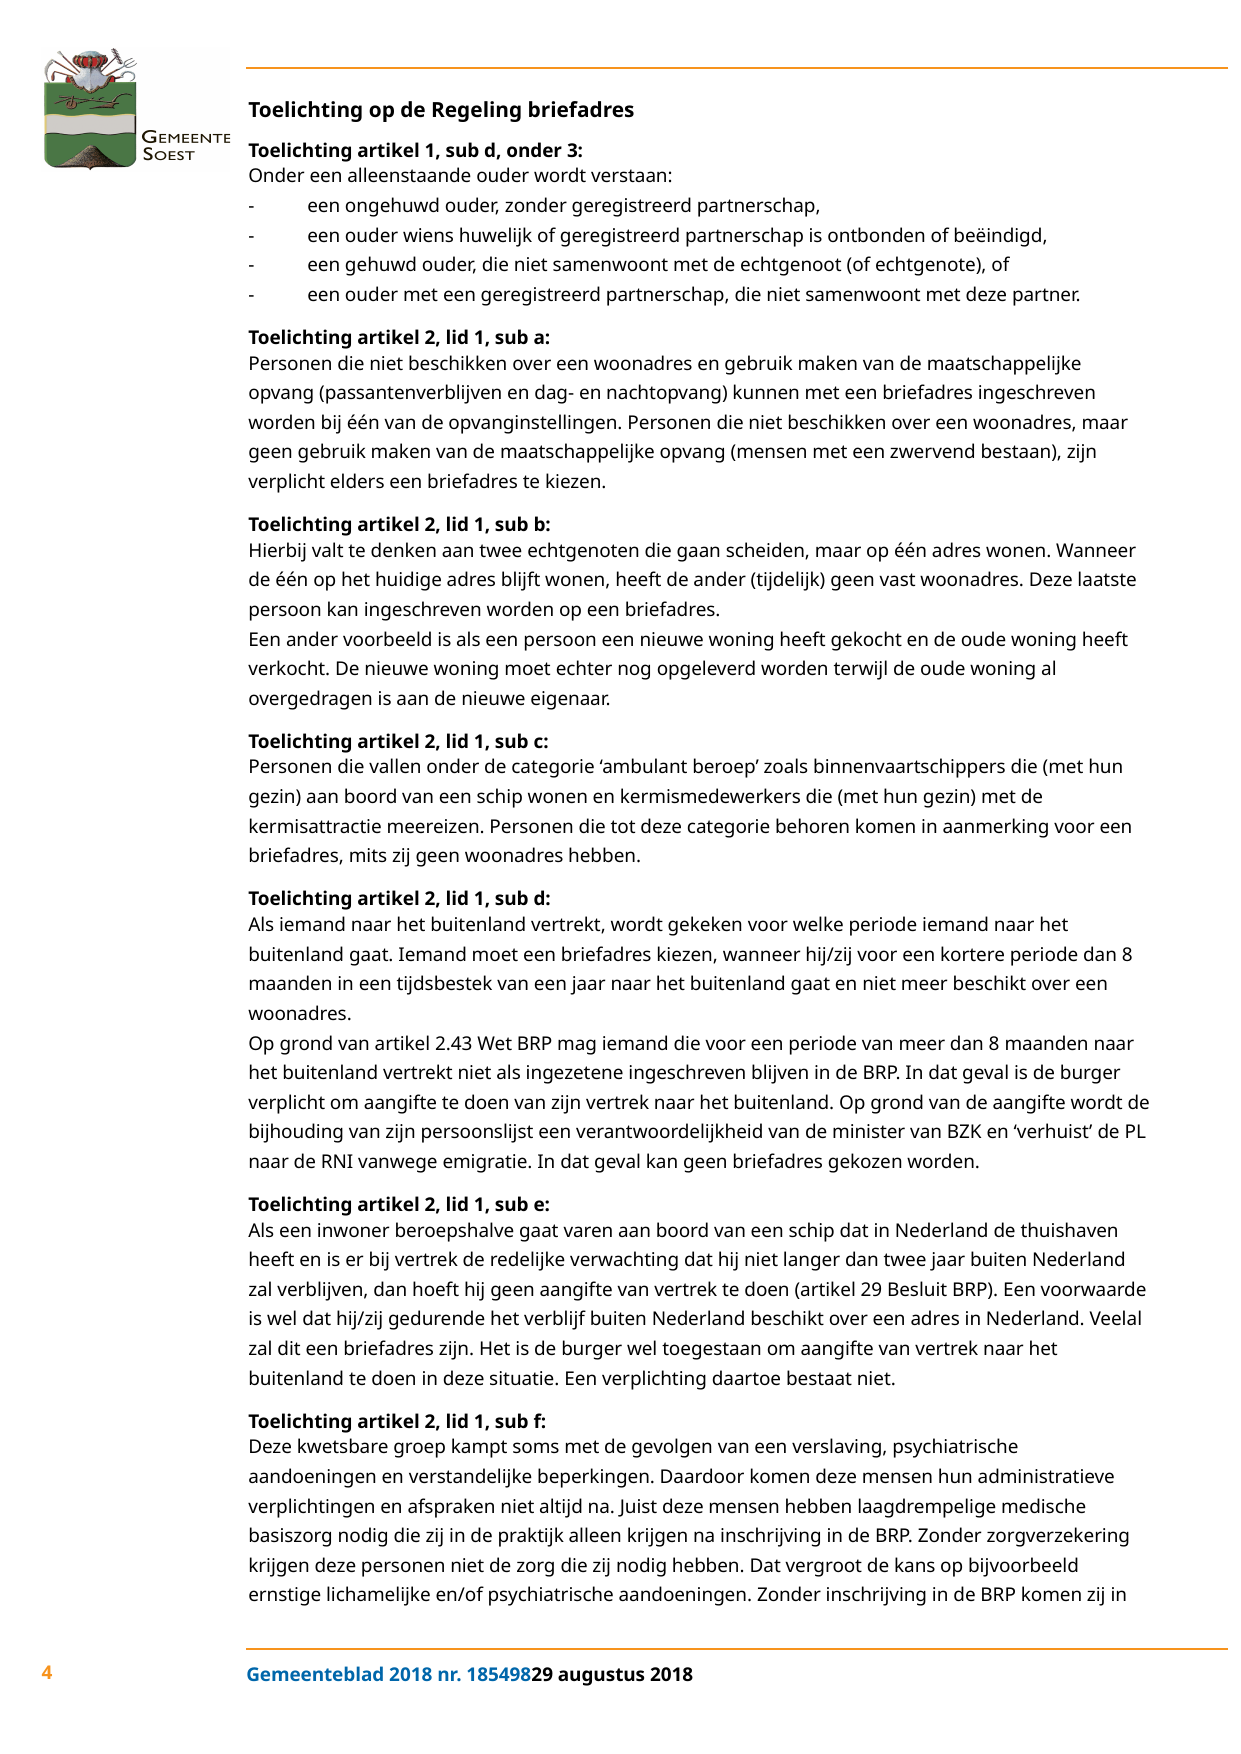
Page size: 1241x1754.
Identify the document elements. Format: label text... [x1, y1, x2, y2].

list een ouder wiens huwelijk of geregistreerd partnerschap is ontbonden of beëindigd, [248, 222, 1152, 247]
text Hierbij valt te denken aan twee echtgenoten die gaan scheiden, maar op één adres wonen. Wanneer de één op het huidige adres blijft wonen, heeft de ander (tijdelijk) geen vast woonadres. Deze laatste persoon kan ingeschreven worden op een briefadres. [248, 537, 1152, 622]
text Toelichting artikel 2, lid 1, sub b: [248, 511, 1152, 537]
list een ouder met een geregistreerd partnerschap, die niet samenwoont met deze partner. [248, 281, 1152, 307]
text Toelichting artikel 2, lid 1, sub c: [248, 728, 1152, 754]
text Deze kwetsbare groep kampt soms met de gevolgen van een verslaving, psychiatrische aandoeningen en verstandelijke beperkingen. Daardoor komen deze mensen hun administratieve verplichtingen en afspraken niet altijd na. Juist deze mensen hebben laagdrempelige medische basiszorg nodig die zij in de praktijk alleen krijgen na inschrijving in de BRP. Zonder zorgverzekering krijgen deze personen niet de zorg die zij nodig hebben. Dat vergroot de kans op bijvoorbeeld ernstige lichamelijke en/of psychiatrische aandoeningen. Zonder inschrijving in de BRP komen zij in [248, 1434, 1152, 1607]
text Personen die niet beschikken over een woonadres en gebruik maken van de maatschappelijke opvang (passantenverblijven en dag- en nachtopvang) kunnen met een briefadres ingeschreven worden bij één van de opvanginstellingen. Personen die niet beschikken over een woonadres, maar geen gebruik maken van de maatschappelijke opvang (mensen met een zwervend bestaan), zijn verplicht elders een briefadres te kiezen. [248, 350, 1152, 494]
text Op grond van artikel 2.43 Wet BRP mag iemand die voor een periode van meer dan 8 maanden naar het buitenland vertrekt niet als ingezetene ingeschreven blijven in de BRP. In dat geval is de burger verplicht om aangifte te doen van zijn vertrek naar het buitenland. Op grond van de aangifte wordt de bijhouding van zijn persoonslijst een verantwoordelijkheid van de minister van BZK en ‘verhuist’ de PL naar de RNI vanwege emigratie. In dat geval kan geen briefadres gekozen worden. [248, 1030, 1152, 1174]
text Toelichting op de Regeling briefadres [248, 95, 1152, 123]
text Toelichting artikel 2, lid 1, sub d: [248, 886, 1152, 911]
text Als een inwoner beroepshalve gaat varen aan boord van een schip dat in Nederland de thuishaven heeft en is er bij vertrek de redelijke verwachting dat hij niet langer dan twee jaar buiten Nederland zal verblijven, dan hoeft hij geen aangifte van vertrek te doen (artikel 29 Besluit BRP). Een voorwaarde is wel dat hij/zij gedurende het verblijf buiten Nederland beschikt over een adres in Nederland. Veelal zal dit een briefadres zijn. Het is de burger wel toegestaan om aangifte van vertrek naar het buitenland te doen in deze situatie. Een verplichting daartoe bestaat niet. [248, 1217, 1152, 1391]
text Een ander voorbeeld is als een persoon een nieuwe woning heeft gekocht en de oude woning heeft verkocht. De nieuwe woning moet echter nog opgeleverd worden terwijl de oude woning al overgedragen is aan de nieuwe eigenaar. [248, 626, 1152, 711]
text Toelichting artikel 2, lid 1, sub a: [248, 324, 1152, 350]
list een gehuwd ouder, die niet samenwoont met de echtgenoot (of echtgenote), of [248, 251, 1152, 277]
text Toelichting artikel 2, lid 1, sub f: [248, 1408, 1152, 1434]
text Toelichting artikel 1, sub d, onder 3: [248, 137, 1152, 163]
text Onder een alleenstaande ouder wordt verstaan: [248, 163, 1152, 188]
text Als iemand naar het buitenland vertrekt, wordt gekeken voor welke periode iemand naar het buitenland gaat. Iemand moet een briefadres kiezen, wanneer hij/zij voor een kortere periode dan 8 maanden in een tijdsbestek van een jaar naar het buitenland gaat en niet meer beschikt over een woonadres. [248, 911, 1152, 1026]
text Toelichting artikel 2, lid 1, sub e: [248, 1191, 1152, 1217]
text Personen die vallen onder de categorie ‘ambulant beroep’ zoals binnenvaartschippers die (met hun gezin) aan boord van een schip wonen en kermismedewerkers die (met hun gezin) met de kermisattractie meereizen. Personen die tot deze categorie behoren komen in aanmerking voor een briefadres, mits zij geen woonadres hebben. [248, 754, 1152, 868]
list een ongehuwd ouder, zonder geregistreerd partnerschap, [248, 192, 1152, 218]
picture [41, 47, 231, 172]
